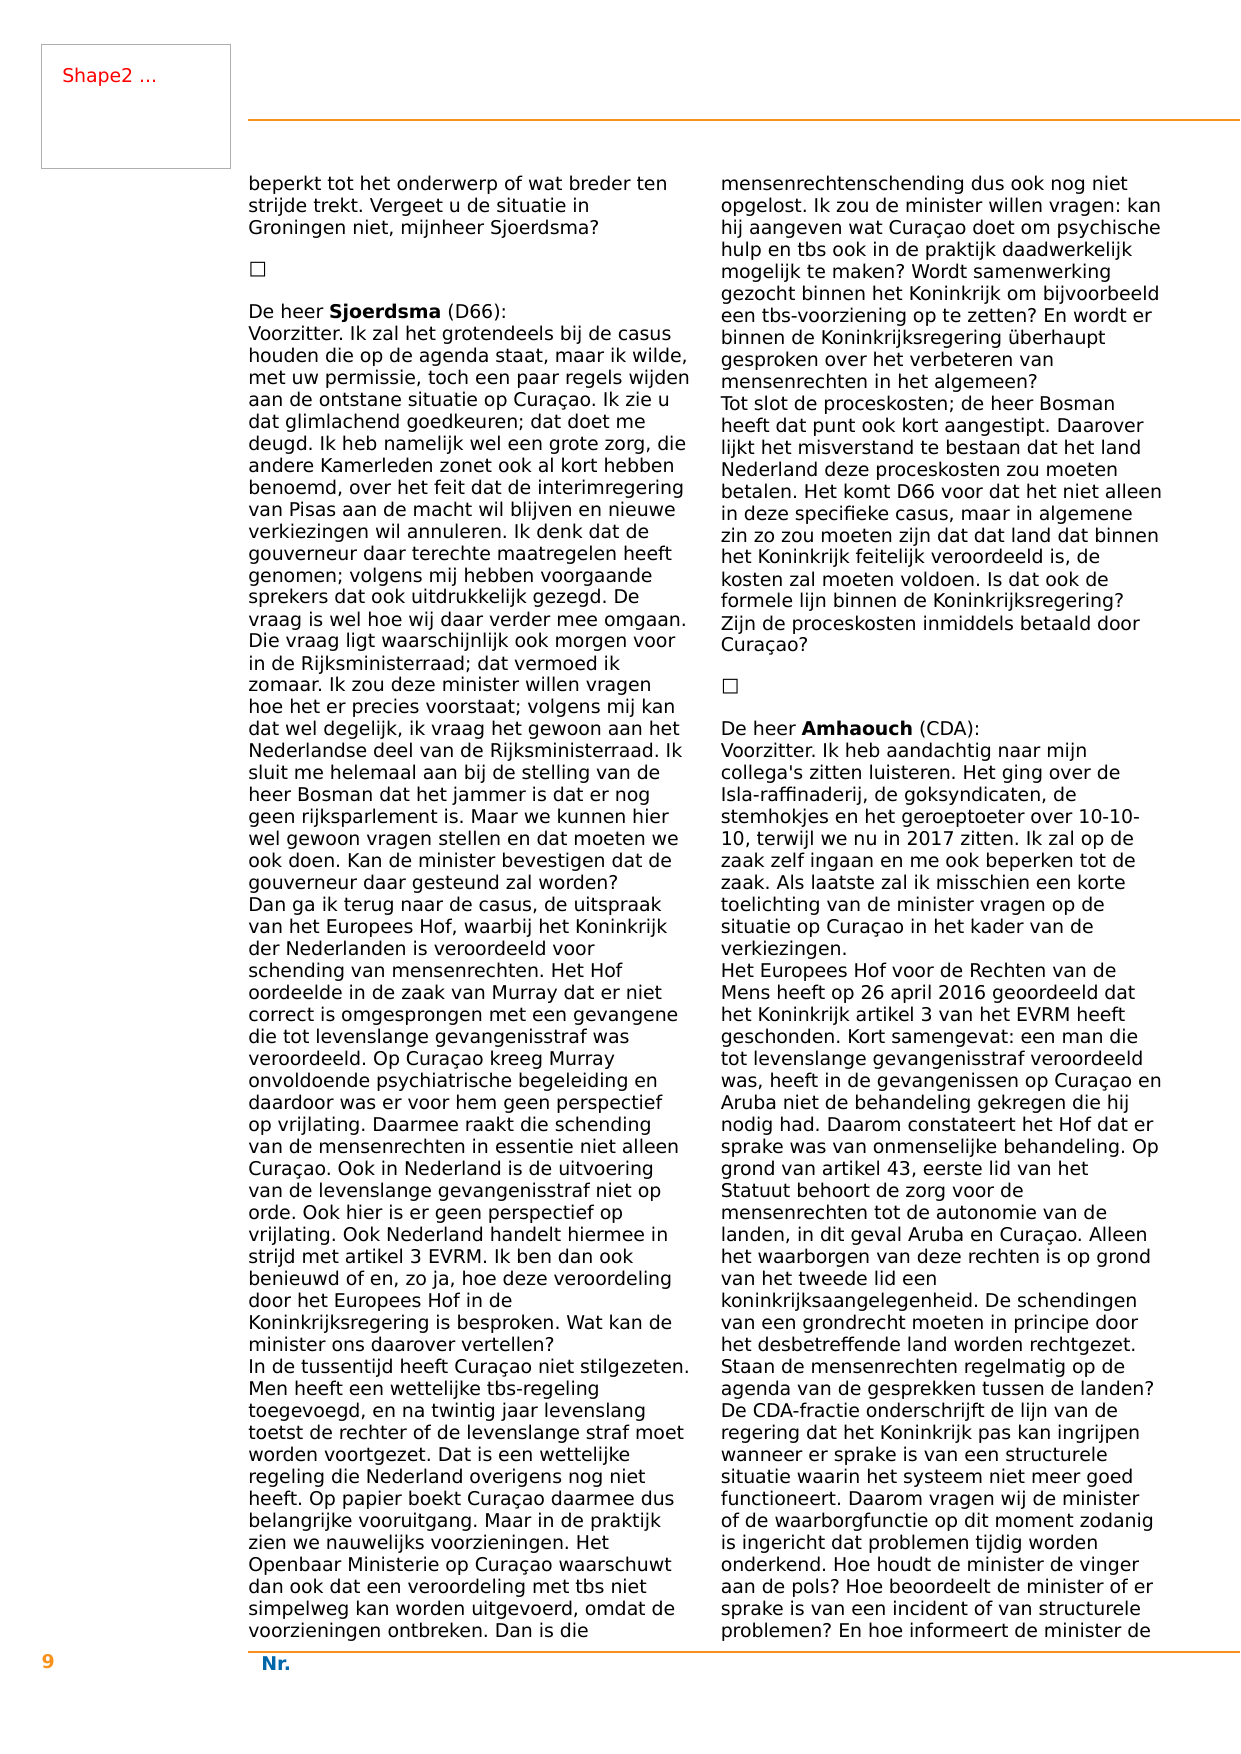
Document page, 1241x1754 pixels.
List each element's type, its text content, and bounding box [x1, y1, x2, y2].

text Voorzitter. Ik heb aandachtig naar mijn collega's zitten luisteren. Het ging over de Isla-raffinaderij, de goksyndicaten, de stemhokjes en het geroeptoeter over 10-10-10, terwijl we nu in 2017 zitten. Ik zal op de zaak zelf ingaan en me ook beperken tot de zaak. Als laatste zal ik misschien een korte toelichting van de minister vragen op de situatie op Curaçao in het kader van de verkiezingen. [721, 740, 1163, 960]
text Dan ga ik terug naar de casus, de uitspraak van het Europees Hof, waarbij het Koninkrijk der Nederlanden is veroordeeld voor schending van mensenrechten. Het Hof oordeelde in de zaak van Murray dat er niet correct is omgesprongen met een gevangene die tot levenslange gevangenisstraf was veroordeeld. Op Curaçao kreeg Murray onvoldoende psychiatrische begeleiding en daardoor was er voor hem geen perspectief op vrijlating. Daarmee raakt die schending van de mensenrechten in essentie niet alleen Curaçao. Ook in Nederland is de uitvoering van de levenslange gevangenisstraf niet op orde. Ook hier is er geen perspectief op vrijlating. Ook Nederland handelt hiermee in strijd met artikel 3 EVRM. Ik ben dan ook benieuwd of en, zo ja, hoe deze veroordeling door het Europees Hof in de Koninkrijksregering is besproken. Wat kan de minister ons daarover vertellen? [248, 894, 691, 1356]
text De heer Amhaouch (CDA): [721, 718, 1163, 740]
text mensenrechtenschending dus ook nog niet opgelost. Ik zou de minister willen vragen: kan hij aangeven wat Curaçao doet om psychische hulp en tbs ook in de praktijk daadwerkelijk mogelijk te maken? Wordt samenwerking gezocht binnen het Koninkrijk om bijvoorbeeld een tbs-voorziening op te zetten? En wordt er binnen de Koninkrijksregering überhaupt gesproken over het verbeteren van mensenrechten in het algemeen? [721, 173, 1163, 393]
text Voorzitter. Ik zal het grotendeels bij de casus houden die op de agenda staat, maar ik wilde, met uw permissie, toch een paar regels wijden aan de ontstane situatie op Curaçao. Ik zie u dat glimlachend goedkeuren; dat doet me deugd. Ik heb namelijk wel een grote zorg, die andere Kamerleden zonet ook al kort hebben benoemd, over het feit dat de interimregering van Pisas aan de macht wil blijven en nieuwe verkiezingen wil annuleren. Ik denk dat de gouverneur daar terechte maatregelen heeft genomen; volgens mij hebben voorgaande sprekers dat ook uitdrukkelijk gezegd. De vraag is wel hoe wij daar verder mee omgaan. Die vraag ligt waarschijnlijk ook morgen voor in de Rijksministerraad; dat vermoed ik zomaar. Ik zou deze minister willen vragen hoe het er precies voorstaat; volgens mij kan dat wel degelijk, ik vraag het gewoon aan het Nederlandse deel van de Rijksministerraad. Ik sluit me helemaal aan bij de stelling van de heer Bosman dat het jammer is dat er nog geen rijksparlement is. Maar we kunnen hier wel gewoon vragen stellen en dat moeten we ook doen. Kan de minister bevestigen dat de gouverneur daar gesteund zal worden? [248, 323, 691, 894]
text Tot slot de proceskosten; de heer Bosman heeft dat punt ook kort aangestipt. Daarover lijkt het misverstand te bestaan dat het land Nederland deze proceskosten zou moeten betalen. Het komt D66 voor dat het niet alleen in deze specifieke casus, maar in algemene zin zo zou moeten zijn dat dat land dat binnen het Koninkrijk feitelijk veroordeeld is, de kosten zal moeten voldoen. Is dat ook de formele lijn binnen de Koninkrijksregering? Zijn de proceskosten inmiddels betaald door Curaçao? [721, 393, 1163, 656]
text De CDA-fractie onderschrijft de lijn van de regering dat het Koninkrijk pas kan ingrijpen wanneer er sprake is van een structurele situatie waarin het systeem niet meer goed functioneert. Daarom vragen wij de minister of de waarborgfunctie op dit moment zodanig is ingericht dat problemen tijdig worden onderkend. Hoe houdt de minister de vinger aan de pols? Hoe beoordeelt de minister of er sprake is van een incident of van structurele problemen? En hoe informeert de minister de [721, 1400, 1163, 1641]
text beperkt tot het onderwerp of wat breder ten strijde trekt. Vergeet u de situatie in Groningen niet, mijnheer Sjoerdsma? [248, 173, 691, 239]
text ⬜ [721, 676, 1163, 698]
text De heer Sjoerdsma (D66): [248, 301, 691, 323]
text Het Europees Hof voor de Rechten van de Mens heeft op 26 april 2016 geoordeeld dat het Koninkrijk artikel 3 van het EVRM heeft geschonden. Kort samengevat: een man die tot levenslange gevangenisstraf veroordeeld was, heeft in de gevangenissen op Curaçao en Aruba niet de behandeling gekregen die hij nodig had. Daarom constateert het Hof dat er sprake was van onmenselijke behandeling. Op grond van artikel 43, eerste lid van het Statuut behoort de zorg voor de mensenrechten tot de autonomie van de landen, in dit geval Aruba en Curaçao. Alleen het waarborgen van deze rechten is op grond van het tweede lid een koninkrijksaangelegenheid. De schendingen van een grondrecht moeten in principe door het desbetreffende land worden rechtgezet. Staan de mensenrechten regelmatig op de agenda van de gesprekken tussen de landen? [721, 960, 1163, 1400]
text In de tussentijd heeft Curaçao niet stilgezeten. Men heeft een wettelijke tbs-regeling toegevoegd, en na twintig jaar levenslang toetst de rechter of de levenslange straf moet worden voortgezet. Dat is een wettelijke regeling die Nederland overigens nog niet heeft. Op papier boekt Curaçao daarmee dus belangrijke vooruitgang. Maar in de praktijk zien we nauwelijks voorzieningen. Het Openbaar Ministerie op Curaçao waarschuwt dan ook dat een veroordeling met tbs niet simpelweg kan worden uitgevoerd, omdat de voorzieningen ontbreken. Dan is die [248, 1356, 691, 1641]
text ⬜ [248, 259, 691, 281]
